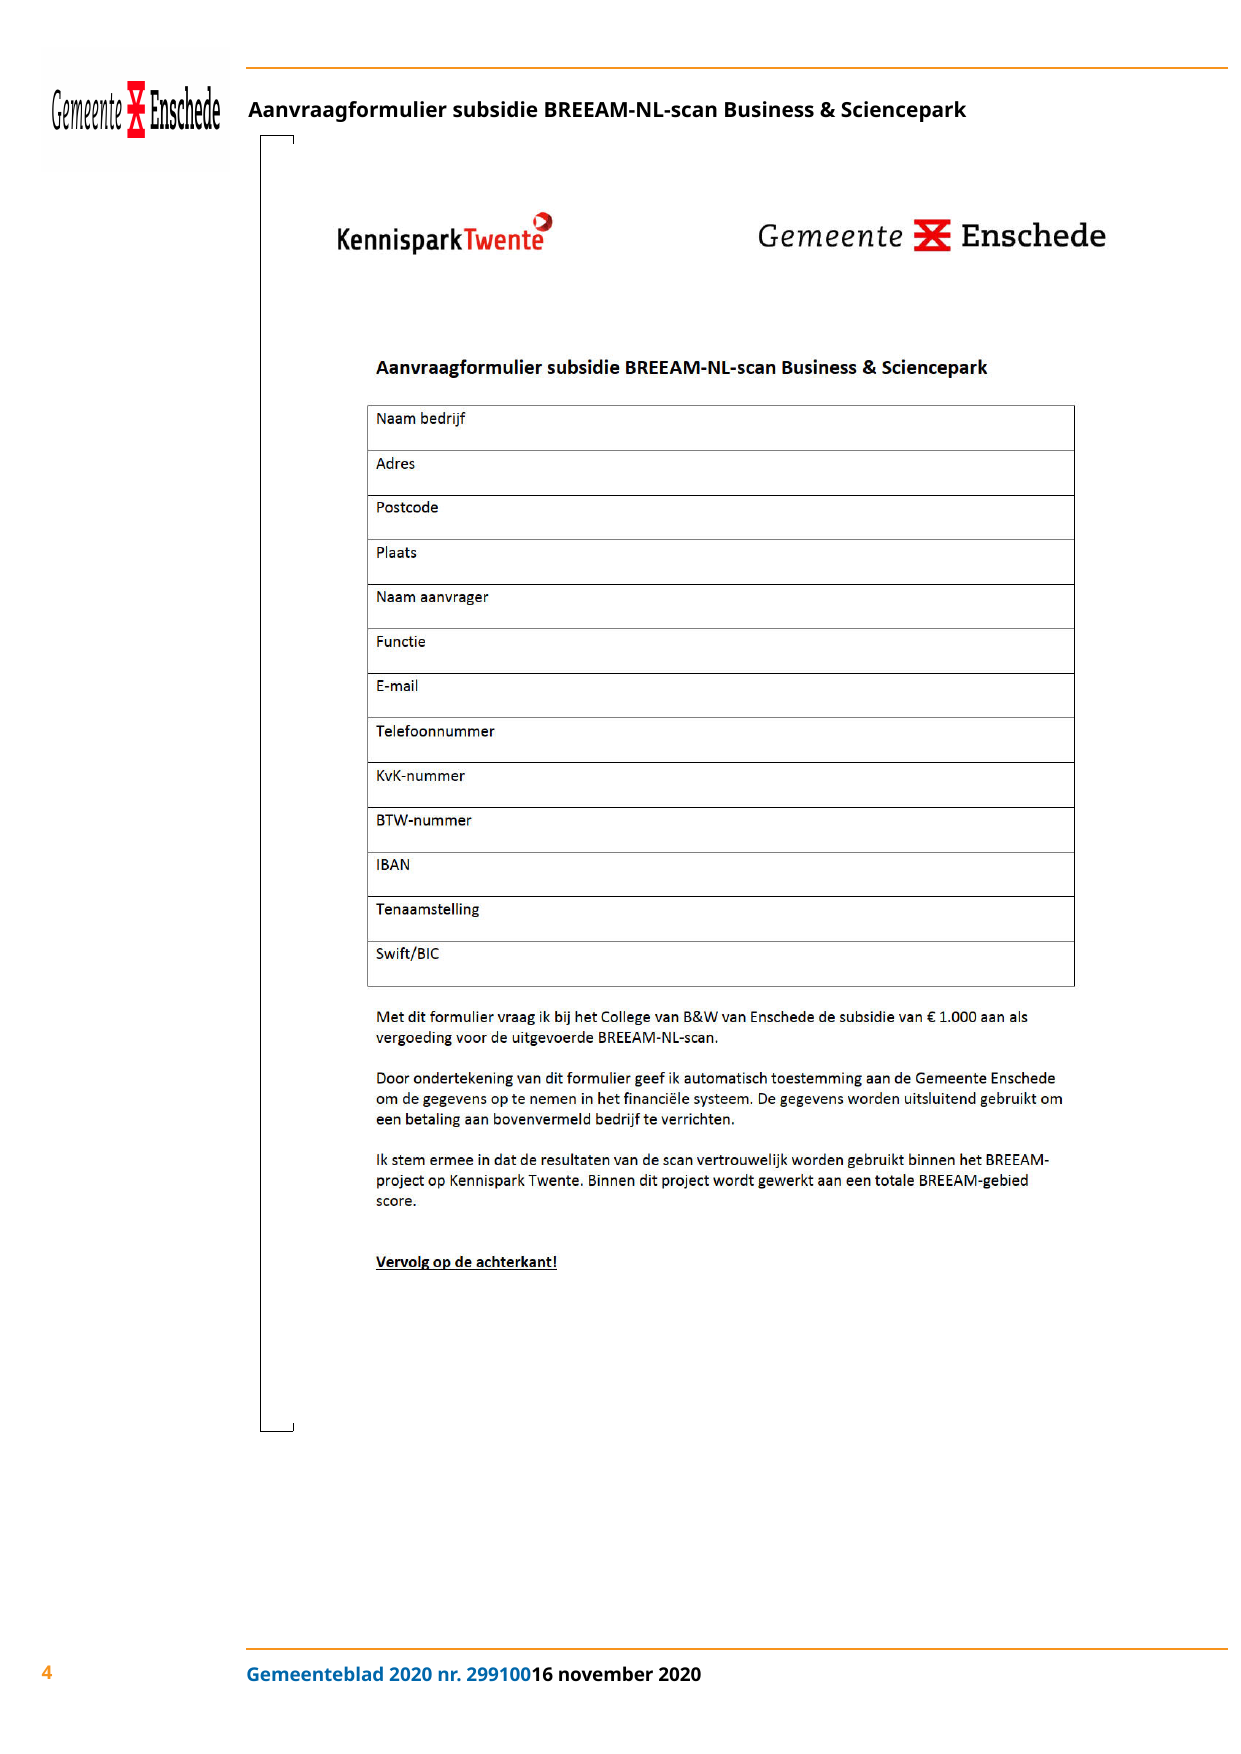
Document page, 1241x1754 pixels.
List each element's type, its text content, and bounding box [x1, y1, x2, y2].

picture [268, 144, 1173, 1423]
picture [41, 47, 231, 172]
text Aanvraagformulier subsidie BREEAM-NL-scan Business & Sciencepark [248, 95, 1152, 123]
